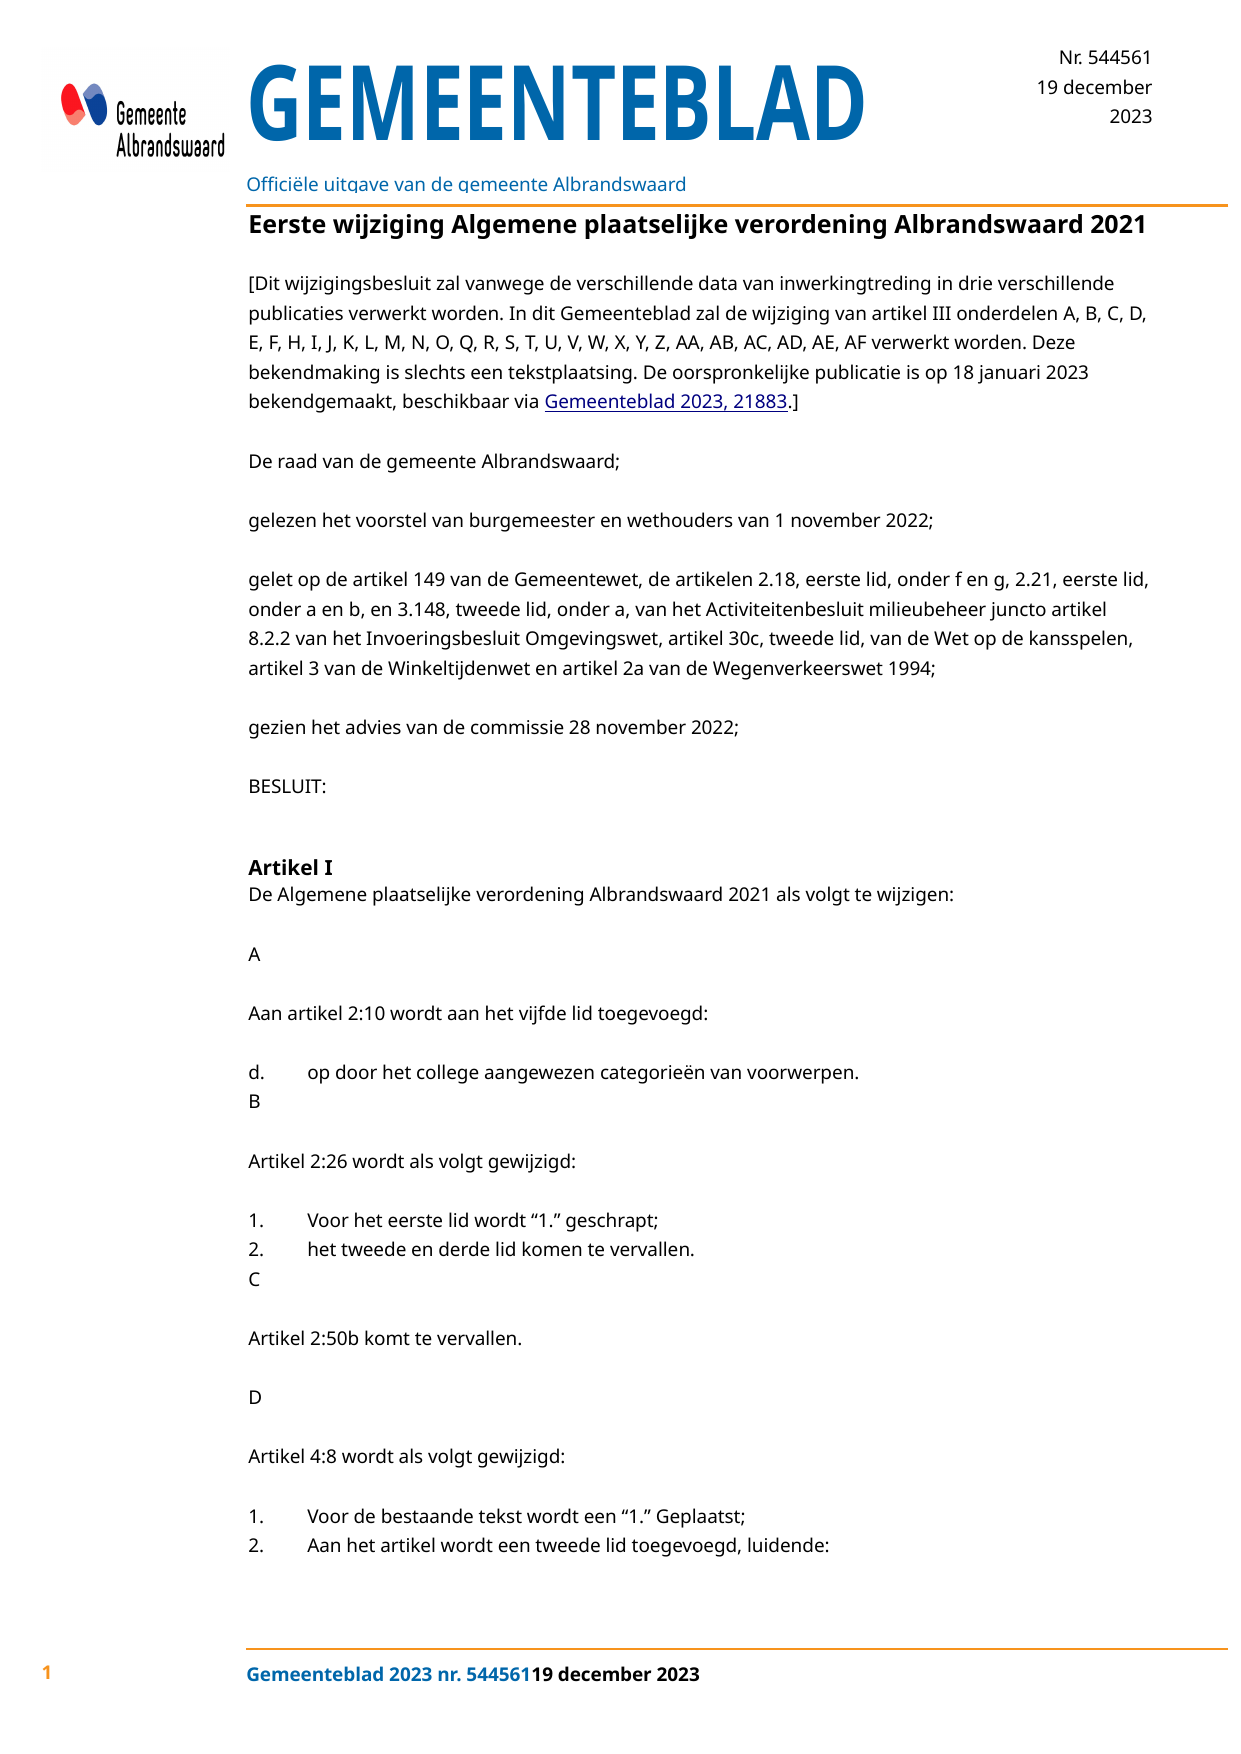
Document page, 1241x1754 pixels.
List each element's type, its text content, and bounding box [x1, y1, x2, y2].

text A [248, 941, 1152, 967]
text Artikel 4:8 wordt als volgt gewijzigd: [248, 1444, 1152, 1469]
list op door het college aangewezen categorieën van voorwerpen. [248, 1059, 1152, 1085]
list het tweede en derde lid komen te vervallen. [248, 1237, 1152, 1262]
text Artikel I [248, 853, 1152, 882]
text gelet op de artikel 149 van de Gemeentewet, de artikelen 2.18, eerste lid, onder f en g, 2.21, eerste lid, onder a en b, en 3.148, tweede lid, onder a, van het Activiteitenbesluit milieubeheer juncto artikel 8.2.2 van het Invoeringsbesluit Omgevingswet, artikel 30c, tweede lid, van de Wet op de kansspelen, artikel 3 van de Winkeltijdenwet en artikel 2a van de Wegenverkeerswet 1994; [248, 566, 1152, 681]
text gezien het advies van de commissie 28 november 2022; [248, 714, 1152, 740]
text C [248, 1266, 1152, 1292]
text [Dit wijzigingsbesluit zal vanwege de verschillende data van inwerkingtreding in drie verschillende publicaties verwerkt worden. In dit Gemeenteblad zal de wijziging van artikel III onderdelen A, B, C, D, E, F, H, I, J, K, L, M, N, O, Q, R, S, T, U, V, W, X, Y, Z, AA, AB, AC, AD, AE, AF verwerkt worden. Deze bekendmaking is slechts een tekstplaatsing. De oorspronkelijke publicatie is op 18 januari 2023 bekendgemaakt, beschikbaar via Gemeenteblad 2023, 21883.] [248, 270, 1152, 414]
text De raad van de gemeente Albrandswaard; [248, 448, 1152, 473]
text B [248, 1089, 1152, 1114]
text gelezen het voorstel van burgemeester en wethouders van 1 november 2022; [248, 507, 1152, 533]
text D [248, 1384, 1152, 1410]
picture [41, 47, 231, 172]
text Eerste wijziging Algemene plaatselijke verordening Albrandswaard 2021 [248, 207, 1152, 241]
text De Algemene plaatselijke verordening Albrandswaard 2021 als volgt te wijzigen: [248, 882, 1152, 907]
list Voor de bestaande tekst wordt een “1.” Geplaatst; [248, 1503, 1152, 1529]
list Aan het artikel wordt een tweede lid toegevoegd, luidende: [248, 1532, 1152, 1558]
text BESLUIT: [248, 773, 1152, 799]
text Artikel 2:50b komt te vervallen. [248, 1325, 1152, 1351]
list Voor het eerste lid wordt “1.” geschrapt; [248, 1207, 1152, 1233]
text Artikel 2:26 wordt als volgt gewijzigd: [248, 1148, 1152, 1174]
text Aan artikel 2:10 wordt aan het vijfde lid toegevoegd: [248, 1000, 1152, 1026]
